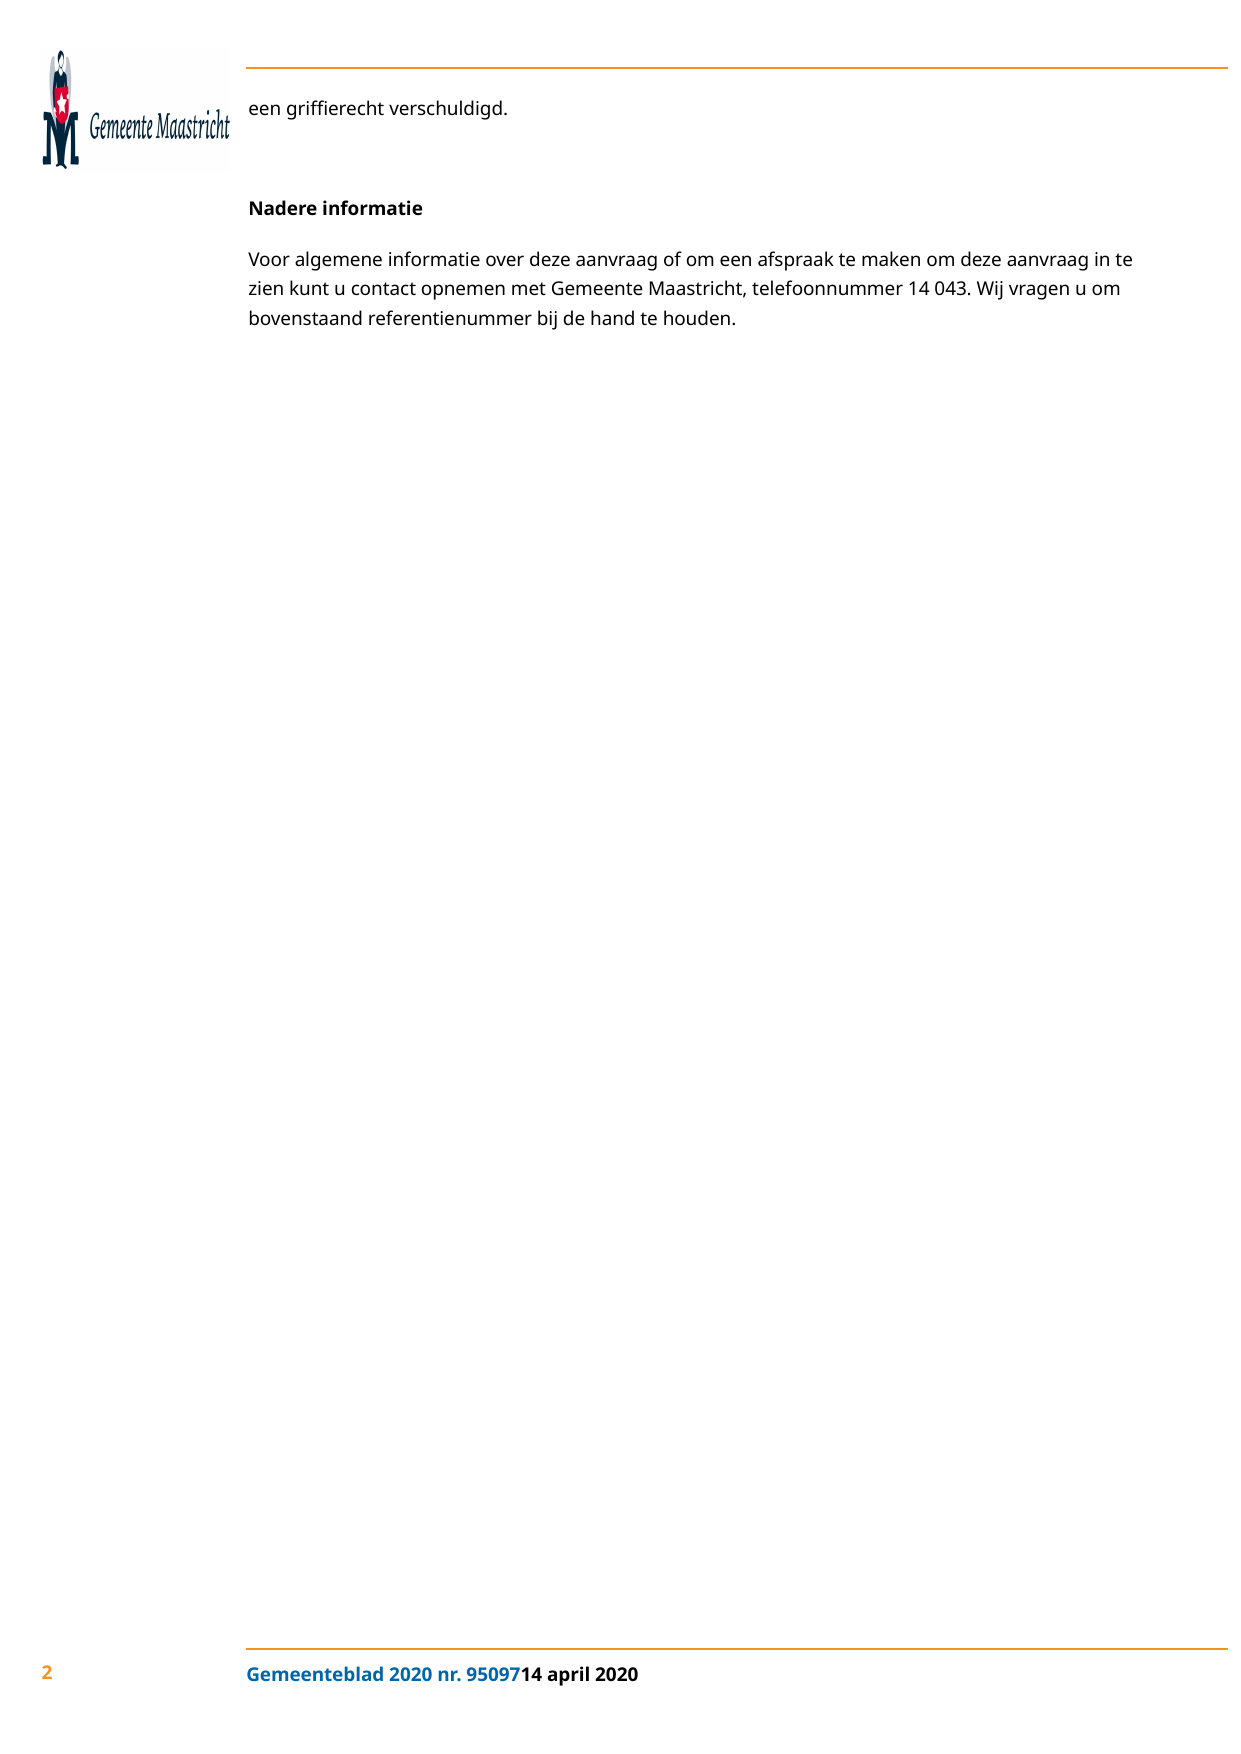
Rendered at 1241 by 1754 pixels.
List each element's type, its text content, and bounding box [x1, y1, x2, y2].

text Voor algemene informatie over deze aanvraag of om een afspraak te maken om deze aanvraag in te zien kunt u contact opnemen met Gemeente Maastricht, telefoonnummer 14 043. Wij vragen u om bovenstaand referentienummer bij de hand te houden. [248, 246, 1152, 331]
picture [41, 47, 231, 172]
text Nadere informatie [248, 196, 1152, 221]
text een griffierecht verschuldigd. [248, 95, 1152, 121]
